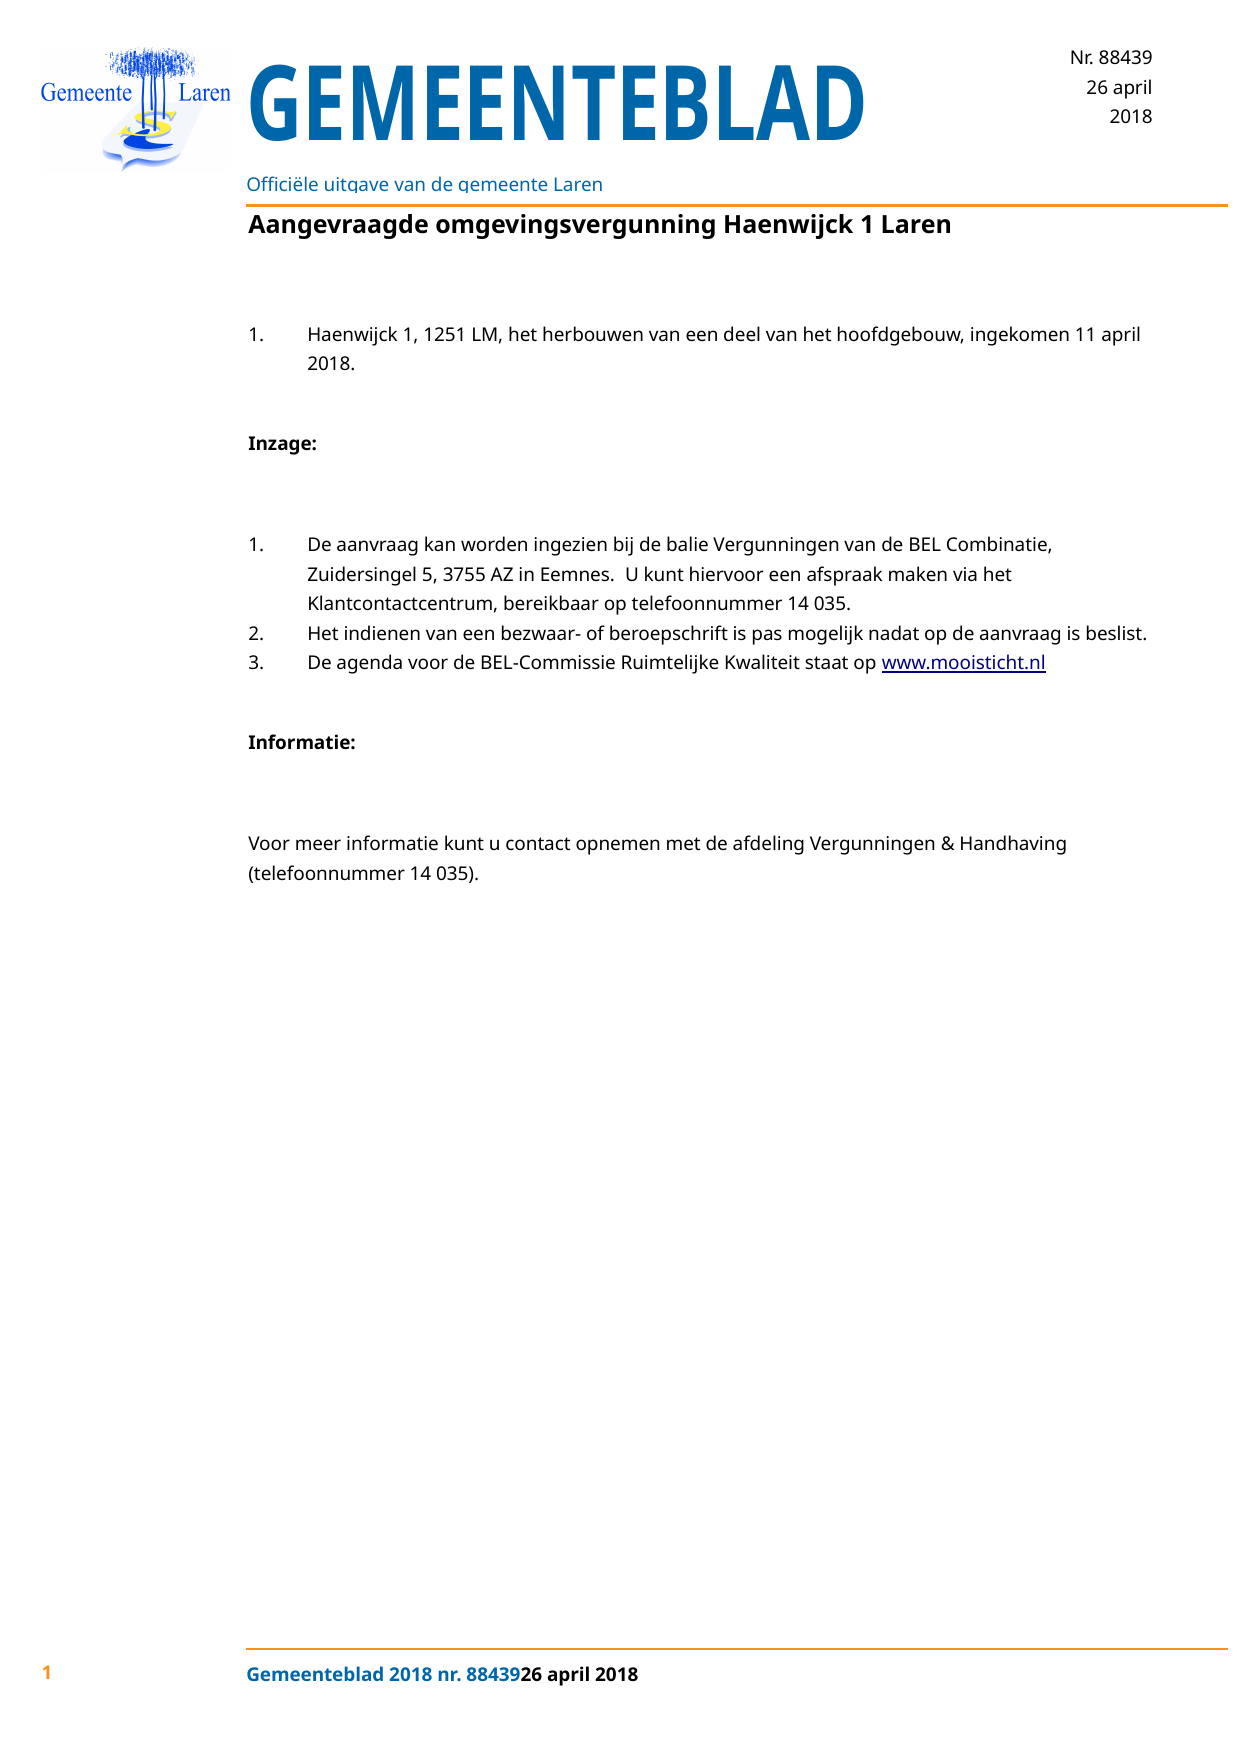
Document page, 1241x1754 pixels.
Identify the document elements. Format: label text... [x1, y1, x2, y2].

text Informatie: [248, 729, 1152, 755]
text Aangevraagde omgevingsvergunning Haenwijck 1 Laren [248, 207, 1152, 241]
text Voor meer informatie kunt u contact opnemen met de afdeling Vergunningen & Handhaving (telefoonnummer 14 035). [248, 830, 1152, 886]
list Haenwijck 1, 1251 LM, het herbouwen van een deel van het hoofdgebouw, ingekomen 11 april 2018. [248, 321, 1152, 376]
text Inzage: [248, 430, 1152, 456]
list De aanvraag kan worden ingezien bij de balie Vergunningen van de BEL Combinatie, Zuidersingel 5, 3755 AZ in Eemnes. U kunt hiervoor een afspraak maken via het Klantcontactcentrum, bereikbaar op telefoonnummer 14 035. [248, 531, 1152, 616]
list Het indienen van een bezwaar- of beroepschrift is pas mogelijk nadat op de aanvraag is beslist. [248, 620, 1152, 646]
list De agenda voor de BEL-Commissie Ruimtelijke Kwaliteit staat op www.mooisticht.nl [248, 649, 1152, 675]
picture [41, 47, 231, 172]
